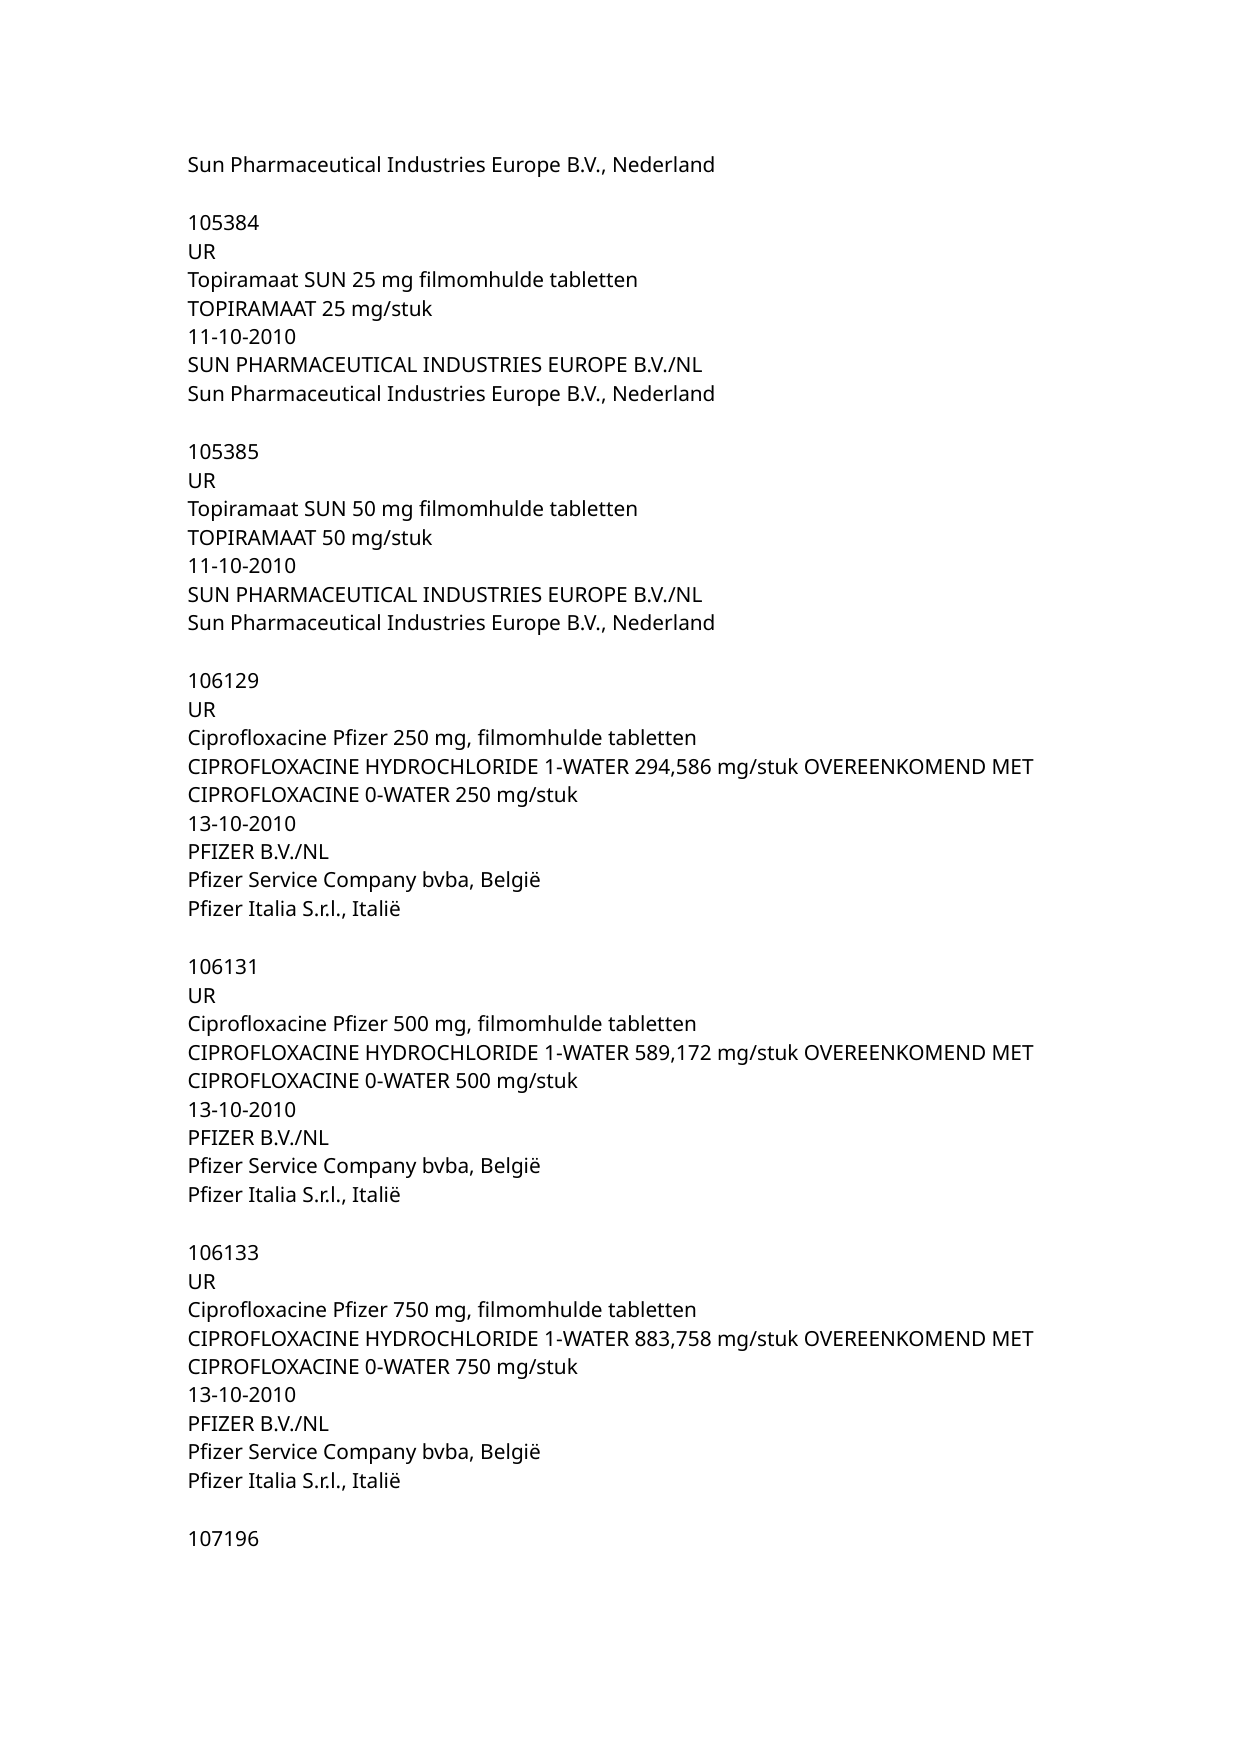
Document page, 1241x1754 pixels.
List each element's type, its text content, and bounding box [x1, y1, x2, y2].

text CIPROFLOXACINE HYDROCHLORIDE 1-WATER 294,586 mg/stuk OVEREENKOMEND MET CIPROFLOXACINE 0-WATER 250 mg/stuk [187, 752, 1053, 809]
text UR [187, 466, 1053, 494]
text 11-10-2010 [187, 322, 1053, 351]
text 106131 [187, 952, 1053, 981]
text SUN PHARMACEUTICAL INDUSTRIES EUROPE B.V./NL [187, 351, 1053, 379]
text UR [187, 981, 1053, 1009]
text 107196 [187, 1524, 1053, 1553]
text PFIZER B.V./NL [187, 837, 1053, 866]
text Sun Pharmaceutical Industries Europe B.V., Nederland [187, 608, 1053, 637]
text Pfizer Italia S.r.l., Italië [187, 1180, 1053, 1208]
text Topiramaat SUN 50 mg filmomhulde tabletten [187, 494, 1053, 523]
text Pfizer Italia S.r.l., Italië [187, 894, 1053, 922]
text TOPIRAMAAT 25 mg/stuk [187, 294, 1053, 322]
text UR [187, 695, 1053, 723]
text 106129 [187, 667, 1053, 695]
text TOPIRAMAAT 50 mg/stuk [187, 523, 1053, 551]
text PFIZER B.V./NL [187, 1123, 1053, 1152]
text Pfizer Service Company bvba, België [187, 866, 1053, 894]
text Ciprofloxacine Pfizer 750 mg, filmomhulde tabletten [187, 1295, 1053, 1324]
text 13-10-2010 [187, 809, 1053, 837]
text 11-10-2010 [187, 551, 1053, 580]
text SUN PHARMACEUTICAL INDUSTRIES EUROPE B.V./NL [187, 580, 1053, 608]
text PFIZER B.V./NL [187, 1409, 1053, 1437]
text CIPROFLOXACINE HYDROCHLORIDE 1-WATER 589,172 mg/stuk OVEREENKOMEND MET CIPROFLOXACINE 0-WATER 500 mg/stuk [187, 1038, 1053, 1095]
text CIPROFLOXACINE HYDROCHLORIDE 1-WATER 883,758 mg/stuk OVEREENKOMEND MET CIPROFLOXACINE 0-WATER 750 mg/stuk [187, 1324, 1053, 1381]
text 105384 [187, 208, 1053, 237]
text Pfizer Service Company bvba, België [187, 1437, 1053, 1466]
text Pfizer Service Company bvba, België [187, 1152, 1053, 1180]
text UR [187, 237, 1053, 265]
text Topiramaat SUN 25 mg filmomhulde tabletten [187, 265, 1053, 294]
text Sun Pharmaceutical Industries Europe B.V., Nederland [187, 379, 1053, 407]
text Ciprofloxacine Pfizer 500 mg, filmomhulde tabletten [187, 1009, 1053, 1038]
text UR [187, 1267, 1053, 1295]
text 105385 [187, 437, 1053, 466]
text 106133 [187, 1238, 1053, 1267]
text 13-10-2010 [187, 1381, 1053, 1409]
text 13-10-2010 [187, 1095, 1053, 1123]
text Ciprofloxacine Pfizer 250 mg, filmomhulde tabletten [187, 723, 1053, 752]
text Sun Pharmaceutical Industries Europe B.V., Nederland [187, 150, 1053, 178]
text Pfizer Italia S.r.l., Italië [187, 1466, 1053, 1494]
